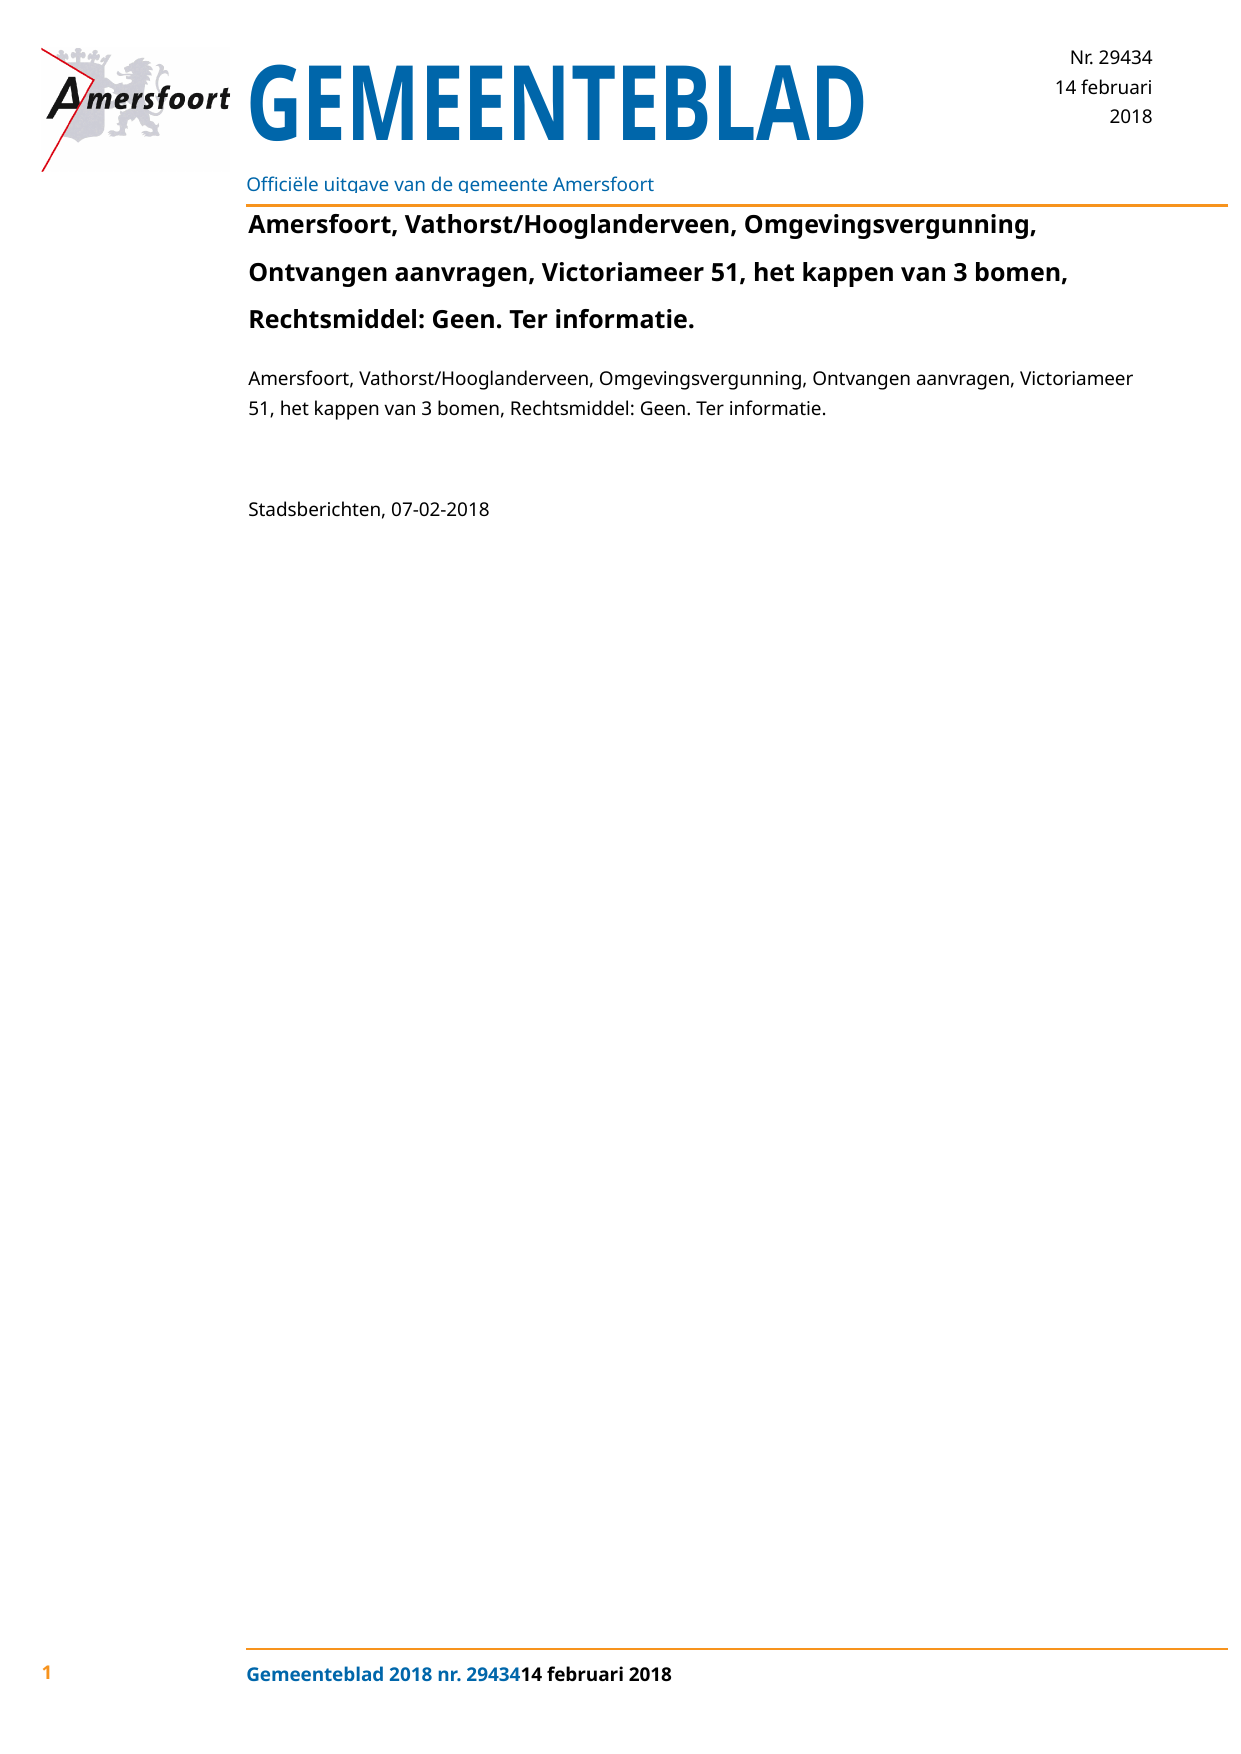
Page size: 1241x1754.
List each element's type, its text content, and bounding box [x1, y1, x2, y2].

text Amersfoort, Vathorst/Hooglanderveen, Omgevingsvergunning, Ontvangen aanvragen, Victoriameer 51, het kappen van 3 bomen, Rechtsmiddel: Geen. Ter informatie. [248, 207, 1152, 336]
text Amersfoort, Vathorst/Hooglanderveen, Omgevingsvergunning, Ontvangen aanvragen, Victoriameer 51, het kappen van 3 bomen, Rechtsmiddel: Geen. Ter informatie. [248, 366, 1152, 421]
text Stadsberichten, 07-02-2018 [248, 496, 1152, 522]
picture [41, 47, 231, 172]
